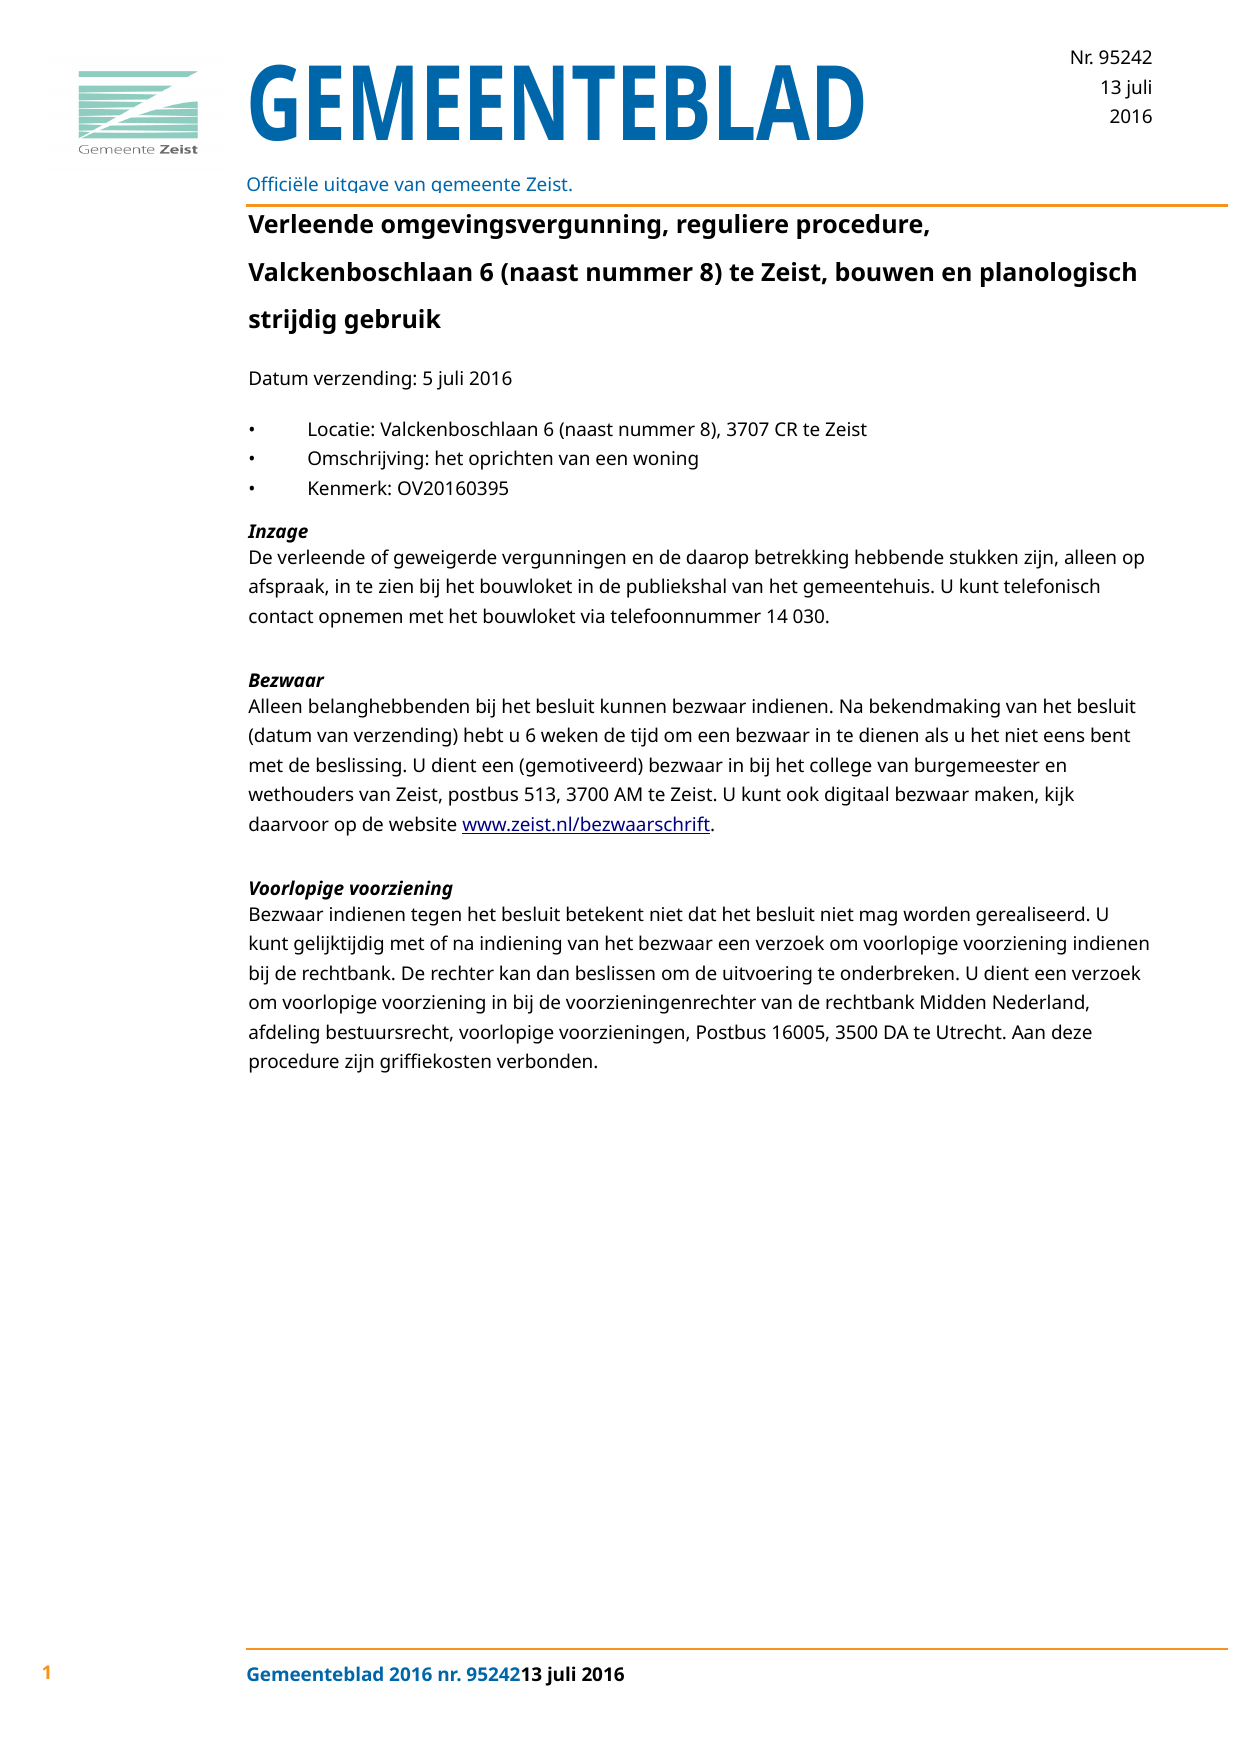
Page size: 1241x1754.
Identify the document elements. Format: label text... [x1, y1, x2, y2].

text De verleende of geweigerde vergunningen en de daarop betrekking hebbende stukken zijn, alleen op afspraak, in te zien bij het bouwloket in de publiekshal van het gemeentehuis. U kunt telefonisch contact opnemen met het bouwloket via telefoonnummer 14 030. [248, 544, 1152, 629]
list Locatie: Valckenboschlaan 6 (naast nummer 8), 3707 CR te Zeist [248, 416, 1152, 442]
text Bezwaar [248, 667, 1152, 693]
text Alleen belanghebbenden bij het besluit kunnen bezwaar indienen. Na bekendmaking van het besluit (datum van verzending) hebt u 6 weken de tijd om een bezwaar in te dienen als u het niet eens bent met de beslissing. U dient een (gemotiveerd) bezwaar in bij het college van burgemeester en wethouders van Zeist, postbus 513, 3700 AM te Zeist. U kunt ook digitaal bezwaar maken, kijk daarvoor op de website www.zeist.nl/bezwaarschrift. [248, 693, 1152, 837]
picture [41, 47, 231, 172]
text Bezwaar indienen tegen het besluit betekent niet dat het besluit niet mag worden gerealiseerd. U kunt gelijktijdig met of na indiening van het bezwaar een verzoek om voorlopige voorziening indienen bij de rechtbank. De rechter kan dan beslissen om de uitvoering te onderbreken. U dient een verzoek om voorlopige voorziening in bij de voorzieningenrechter van de rechtbank Midden Nederland, afdeling bestuursrecht, voorlopige voorzieningen, Postbus 16005, 3500 DA te Utrecht. Aan deze procedure zijn griffiekosten verbonden. [248, 901, 1152, 1074]
text Datum verzending: 5 juli 2016 [248, 366, 1152, 391]
text Inzage [248, 518, 1152, 544]
list Omschrijving: het oprichten van een woning [248, 446, 1152, 471]
text Voorlopige voorziening [248, 875, 1152, 901]
text Verleende omgevingsvergunning, reguliere procedure, Valckenboschlaan 6 (naast nummer 8) te Zeist, bouwen en planologisch strijdig gebruik [248, 207, 1152, 336]
list Kenmerk: OV20160395 [248, 475, 1152, 501]
